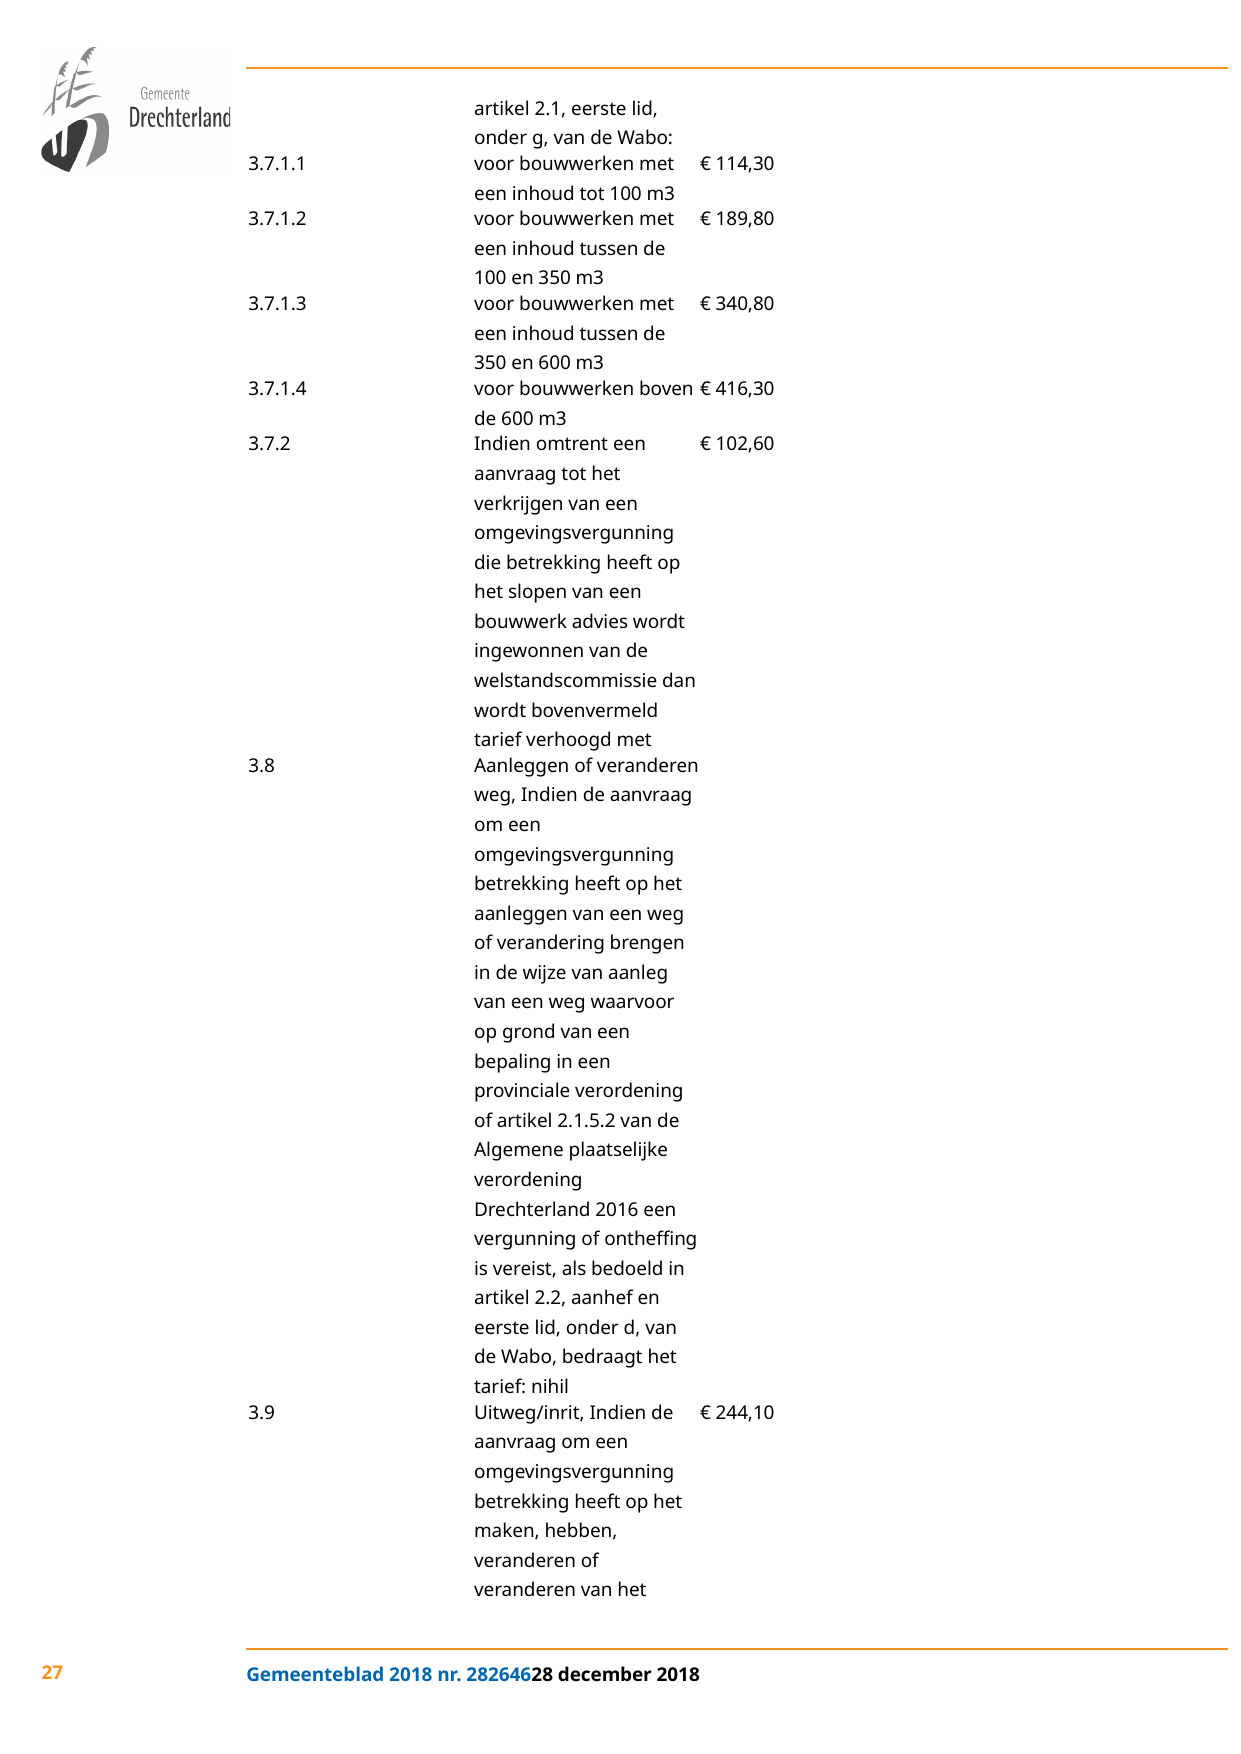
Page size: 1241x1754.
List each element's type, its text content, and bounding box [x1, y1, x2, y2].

table_cell [926, 1399, 1152, 1602]
table_cell 3.7.1.3 [248, 290, 474, 375]
table_cell Indien omtrent een aanvraag tot het verkrijgen van een omgevingsvergunning die betrekking heeft op het slopen van een bouwwerk advies wordt ingewonnen van de welstandscommissie dan wordt bovenvermeld tarief verhoogd met [474, 431, 700, 752]
table_cell [926, 290, 1152, 375]
table_cell [926, 150, 1152, 205]
table_cell voor bouwwerken met een inhoud tussen de 100 en 350 m3 [474, 205, 700, 290]
table_cell [926, 752, 1152, 1399]
table_cell [926, 375, 1152, 431]
table_cell 3.7.1.4 [248, 375, 474, 431]
table_cell € 340,80 [700, 290, 926, 375]
table_cell [700, 752, 926, 1399]
table_cell € 102,60 [700, 431, 926, 752]
table_cell 3.7.2 [248, 431, 474, 752]
table_cell € 189,80 [700, 205, 926, 290]
table_cell [926, 205, 1152, 290]
table_cell 3.7.1.2 [248, 205, 474, 290]
table_cell [926, 431, 1152, 752]
picture [41, 47, 231, 172]
table_cell [926, 95, 1152, 150]
table_cell voor bouwwerken met een inhoud tot 100 m3 [474, 150, 700, 205]
table_cell 3.7.1.1 [248, 150, 474, 205]
table_cell [248, 95, 474, 150]
table_cell € 114,30 [700, 150, 926, 205]
table_cell artikel 2.1, eerste lid, onder g, van de Wabo: [474, 95, 700, 150]
table_cell 3.8 [248, 752, 474, 1399]
table_cell 3.9 [248, 1399, 474, 1602]
table_cell € 244,10 [700, 1399, 926, 1602]
table_cell voor bouwwerken boven de 600 m3 [474, 375, 700, 431]
table_cell voor bouwwerken met een inhoud tussen de 350 en 600 m3 [474, 290, 700, 375]
table_cell Aanleggen of veranderen weg, Indien de aanvraag om een omgevingsvergunning betrekking heeft op het aanleggen van een weg of verandering brengen in de wijze van aanleg van een weg waarvoor op grond van een bepaling in een provinciale verordening of artikel 2.1.5.2 van de Algemene plaatselijke verordening Drechterland 2016 een vergunning of ontheffing is vereist, als bedoeld in artikel 2.2, aanhef en eerste lid, onder d, van de Wabo, bedraagt het tarief: nihil [474, 752, 700, 1399]
table_cell [700, 95, 926, 150]
table_cell Uitweg/inrit, Indien de aanvraag om een omgevingsvergunning betrekking heeft op het maken, hebben, veranderen of veranderen van het [474, 1399, 700, 1602]
table_cell € 416,30 [700, 375, 926, 431]
